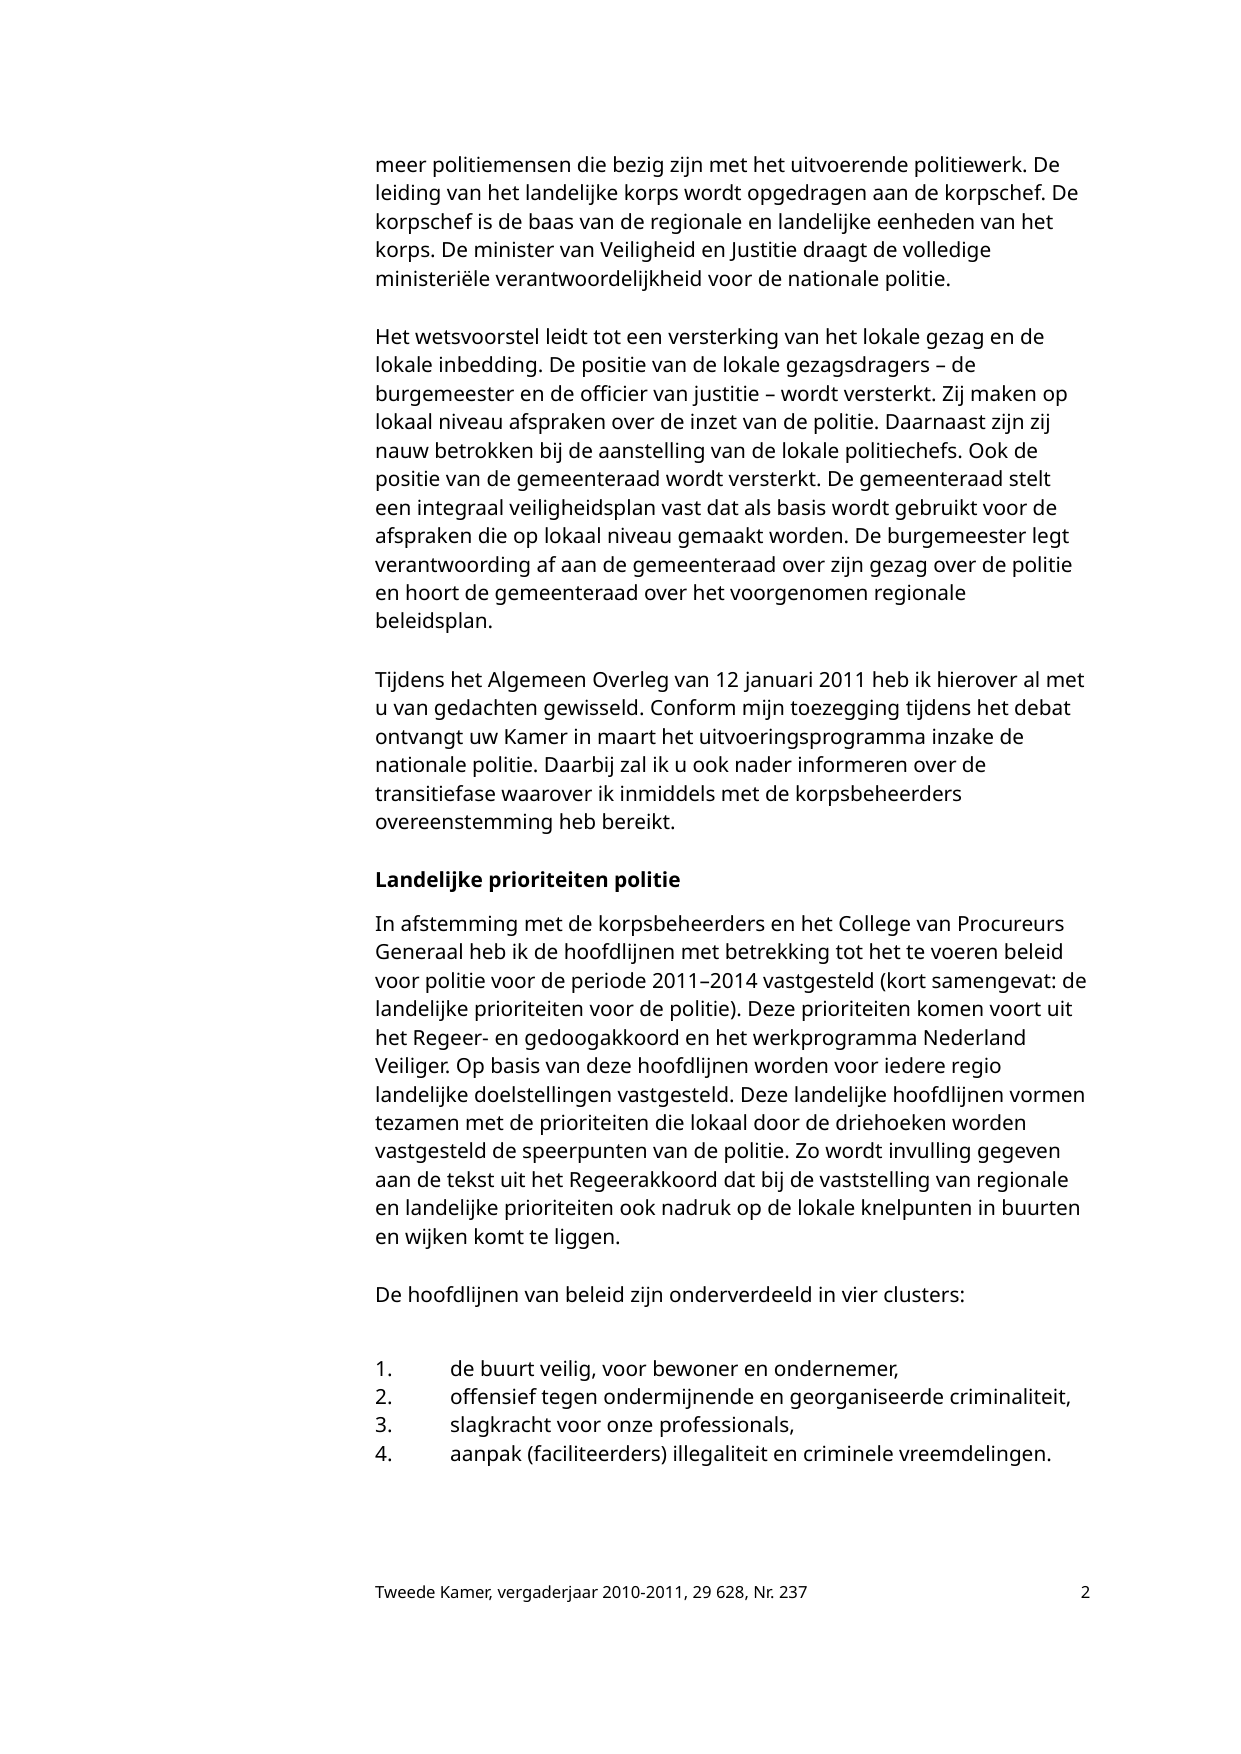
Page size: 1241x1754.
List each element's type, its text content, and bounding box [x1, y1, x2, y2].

list slagkracht voor onze professionals, [375, 1411, 1090, 1439]
text meer politiemensen die bezig zijn met het uitvoerende politiewerk. De leiding van het landelijke korps wordt opgedragen aan de korpschef. De korpschef is de baas van de regionale en landelijke eenheden van het korps. De minister van Veiligheid en Justitie draagt de volledige ministeriële verantwoordelijkheid voor de nationale politie. [375, 150, 1090, 292]
list de buurt veilig, voor bewoner en ondernemer, [375, 1354, 1090, 1382]
list offensief tegen ondermijnende en georganiseerde criminaliteit, [375, 1382, 1090, 1411]
text De hoofdlijnen van beleid zijn onderverdeeld in vier clusters: [375, 1280, 1090, 1309]
text Het wetsvoorstel leidt tot een versterking van het lokale gezag en de lokale inbedding. De positie van de lokale gezagsdragers – de burgemeester en de officier van justitie – wordt versterkt. Zij maken op lokaal niveau afspraken over de inzet van de politie. Daarnaast zijn zij nauw betrokken bij de aanstelling van de lokale politiechefs. Ook de positie van de gemeenteraad wordt versterkt. De gemeenteraad stelt een integraal veiligheidsplan vast dat als basis wordt gebruikt voor de afspraken die op lokaal niveau gemaakt worden. De burgemeester legt verantwoording af aan de gemeenteraad over zijn gezag over de politie en hoort de gemeenteraad over het voorgenomen regionale beleidsplan. [375, 322, 1090, 635]
text Landelijke prioriteiten politie [375, 866, 1090, 894]
text Tijdens het Algemeen Overleg van 12 januari 2011 heb ik hierover al met u van gedachten gewisseld. Conform mijn toezegging tijdens het debat ontvangt uw Kamer in maart het uitvoeringsprogramma inzake de nationale politie. Daarbij zal ik u ook nader informeren over de transitiefase waarover ik inmiddels met de korpsbeheerders overeenstemming heb bereikt. [375, 665, 1090, 836]
text In afstemming met de korpsbeheerders en het College van Procureurs Generaal heb ik de hoofdlijnen met betrekking tot het te voeren beleid voor politie voor de periode 2011–2014 vastgesteld (kort samengevat: de landelijke prioriteiten voor de politie). Deze prioriteiten komen voort uit het Regeer- en gedoogakkoord en het werkprogramma Nederland Veiliger. Op basis van deze hoofdlijnen worden voor iedere regio landelijke doelstellingen vastgesteld. Deze landelijke hoofdlijnen vormen tezamen met de prioriteiten die lokaal door de driehoeken worden vastgesteld de speerpunten van de politie. Zo wordt invulling gegeven aan de tekst uit het Regeerakkoord dat bij de vaststelling van regionale en landelijke prioriteiten ook nadruk op de lokale knelpunten in buurten en wijken komt te liggen. [375, 909, 1090, 1250]
list aanpak (faciliteerders) illegaliteit en criminele vreemdelingen. [375, 1439, 1090, 1467]
